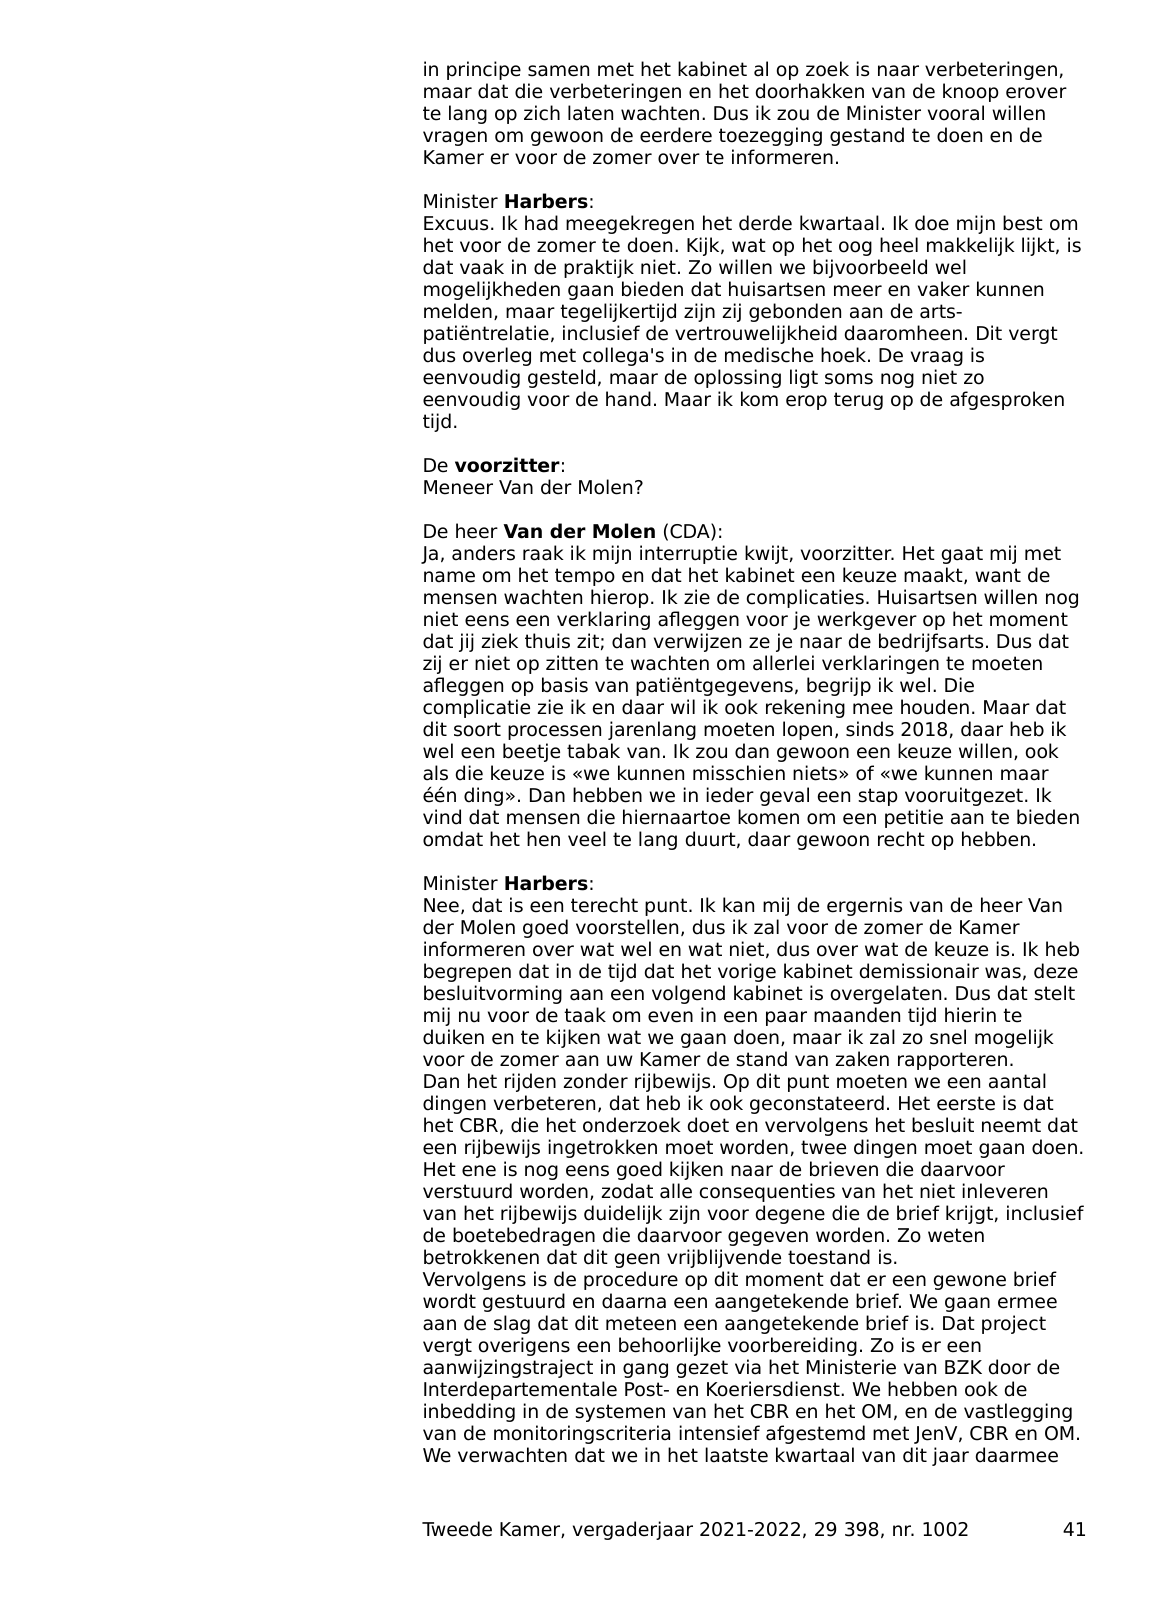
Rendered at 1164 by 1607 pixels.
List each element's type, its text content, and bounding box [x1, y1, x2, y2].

text De heer Van der Molen (CDA): [422, 521, 1087, 543]
text Minister Harbers: [422, 191, 1087, 213]
text in principe samen met het kabinet al op zoek is naar verbeteringen, maar dat die verbeteringen en het doorhakken van de knoop erover te lang op zich laten wachten. Dus ik zou de Minister vooral willen vragen om gewoon de eerdere toezegging gestand te doen en de Kamer er voor de zomer over te informeren. [422, 59, 1087, 169]
text Excuus. Ik had meegekregen het derde kwartaal. Ik doe mijn best om het voor de zomer te doen. Kijk, wat op het oog heel makkelijk lijkt, is dat vaak in de praktijk niet. Zo willen we bijvoorbeeld wel mogelijkheden gaan bieden dat huisartsen meer en vaker kunnen melden, maar tegelijkertijd zijn zij gebonden aan de arts-patiëntrelatie, inclusief de vertrouwelijkheid daaromheen. Dit vergt dus overleg met collega's in de medische hoek. De vraag is eenvoudig gesteld, maar de oplossing ligt soms nog niet zo eenvoudig voor de hand. Maar ik kom erop terug op de afgesproken tijd. [422, 213, 1087, 433]
text Dan het rijden zonder rijbewijs. Op dit punt moeten we een aantal dingen verbeteren, dat heb ik ook geconstateerd. Het eerste is dat het CBR, die het onderzoek doet en vervolgens het besluit neemt dat een rijbewijs ingetrokken moet worden, twee dingen moet gaan doen. Het ene is nog eens goed kijken naar de brieven die daarvoor verstuurd worden, zodat alle consequenties van het niet inleveren van het rijbewijs duidelijk zijn voor degene die de brief krijgt, inclusief de boetebedragen die daarvoor gegeven worden. Zo weten betrokkenen dat dit geen vrijblijvende toestand is. [422, 1071, 1087, 1269]
text Nee, dat is een terecht punt. Ik kan mij de ergernis van de heer Van der Molen goed voorstellen, dus ik zal voor de zomer de Kamer informeren over wat wel en wat niet, dus over wat de keuze is. Ik heb begrepen dat in de tijd dat het vorige kabinet demissionair was, deze besluitvorming aan een volgend kabinet is overgelaten. Dus dat stelt mij nu voor de taak om even in een paar maanden tijd hierin te duiken en te kijken wat we gaan doen, maar ik zal zo snel mogelijk voor de zomer aan uw Kamer de stand van zaken rapporteren. [422, 895, 1087, 1071]
text Ja, anders raak ik mijn interruptie kwijt, voorzitter. Het gaat mij met name om het tempo en dat het kabinet een keuze maakt, want de mensen wachten hierop. Ik zie de complicaties. Huisartsen willen nog niet eens een verklaring afleggen voor je werkgever op het moment dat jij ziek thuis zit; dan verwijzen ze je naar de bedrijfsarts. Dus dat zij er niet op zitten te wachten om allerlei verklaringen te moeten afleggen op basis van patiëntgegevens, begrijp ik wel. Die complicatie zie ik en daar wil ik ook rekening mee houden. Maar dat dit soort processen jarenlang moeten lopen, sinds 2018, daar heb ik wel een beetje tabak van. Ik zou dan gewoon een keuze willen, ook als die keuze is «we kunnen misschien niets» of «we kunnen maar één ding». Dan hebben we in ieder geval een stap vooruitgezet. Ik vind dat mensen die hiernaartoe komen om een petitie aan te bieden omdat het hen veel te lang duurt, daar gewoon recht op hebben. [422, 543, 1087, 851]
text Meneer Van der Molen? [422, 477, 1087, 499]
text Vervolgens is de procedure op dit moment dat er een gewone brief wordt gestuurd en daarna een aangetekende brief. We gaan ermee aan de slag dat dit meteen een aangetekende brief is. Dat project vergt overigens een behoorlijke voorbereiding. Zo is er een aanwijzingstraject in gang gezet via het Ministerie van BZK door de Interdepartementale Post- en Koeriersdienst. We hebben ook de inbedding in de systemen van het CBR en het OM, en de vastlegging van de monitoringscriteria intensief afgestemd met JenV, CBR en OM. We verwachten dat we in het laatste kwartaal van dit jaar daarmee [422, 1269, 1087, 1467]
text Minister Harbers: [422, 873, 1087, 895]
text De voorzitter: [422, 455, 1087, 477]
